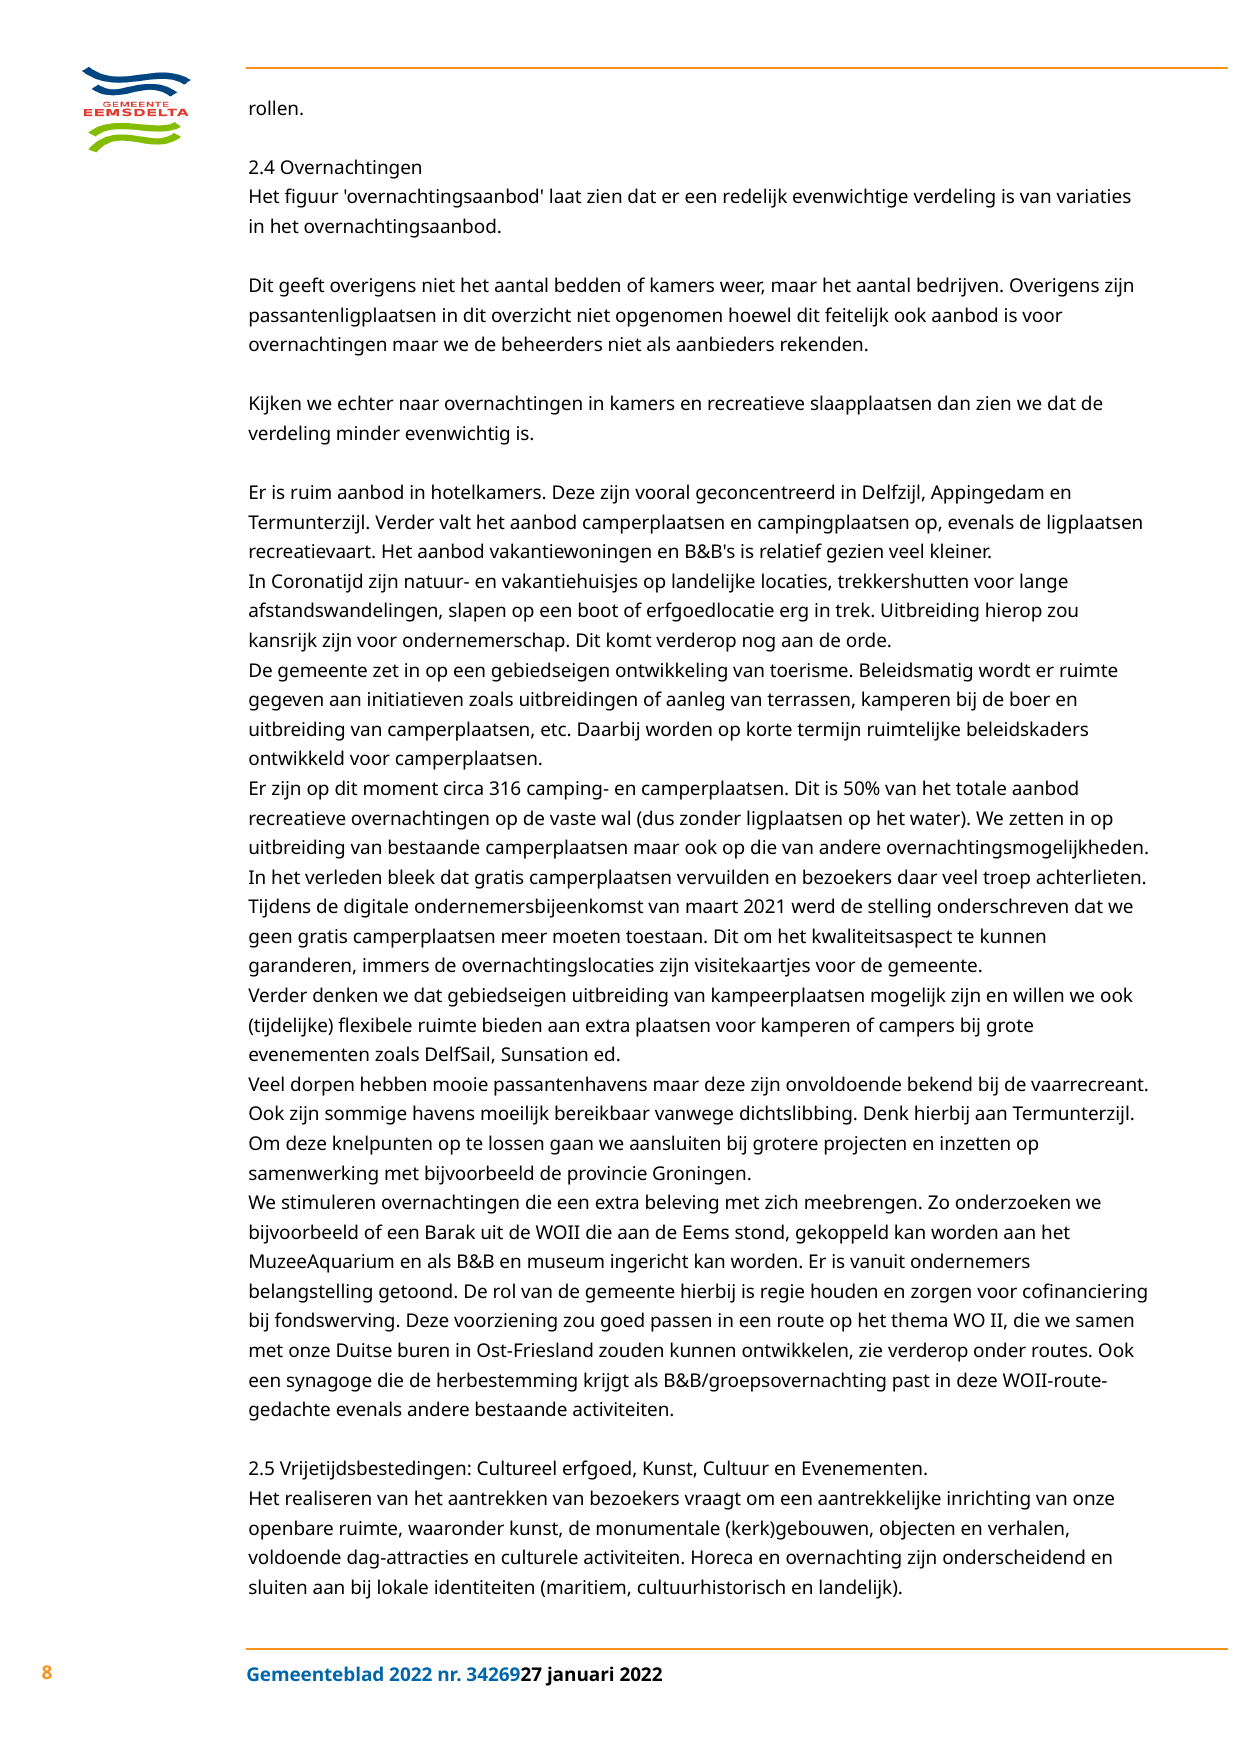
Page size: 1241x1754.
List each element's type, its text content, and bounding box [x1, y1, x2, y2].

text Het figuur 'overnachtingsaanbod' laat zien dat er een redelijk evenwichtige verdeling is van variaties in het overnachtingsaanbod. [248, 183, 1152, 239]
text We stimuleren overnachtingen die een extra beleving met zich meebrengen. Zo onderzoeken we bijvoorbeeld of een Barak uit de WOII die aan de Eems stond, gekoppeld kan worden aan het MuzeeAquarium en als B&B en museum ingericht kan worden. Er is vanuit ondernemers belangstelling getoond. De rol van de gemeente hierbij is regie houden en zorgen voor cofinanciering bij fondswerving. Deze voorziening zou goed passen in een route op het thema WO II, die we samen met onze Duitse buren in Ost-Friesland zouden kunnen ontwikkelen, zie verderop onder routes. Ook een synagoge die de herbestemming krijgt als B&B/groepsovernachting past in deze WOII-route-gedachte evenals andere bestaande activiteiten. [248, 1189, 1152, 1422]
text Er is ruim aanbod in hotelkamers. Deze zijn vooral geconcentreerd in Delfzijl, Appingedam en Termunterzijl. Verder valt het aanbod camperplaatsen en campingplaatsen op, evenals de ligplaatsen recreatievaart. Het aanbod vakantiewoningen en B&B's is relatief gezien veel kleiner. [248, 479, 1152, 564]
text De gemeente zet in op een gebiedseigen ontwikkeling van toerisme. Beleidsmatig wordt er ruimte gegeven aan initiatieven zoals uitbreidingen of aanleg van terrassen, kamperen bij de boer en uitbreiding van camperplaatsen, etc. Daarbij worden op korte termijn ruimtelijke beleidskaders ontwikkeld voor camperplaatsen. [248, 657, 1152, 771]
text 2.4 Overnachtingen [248, 154, 1152, 180]
text Dit geeft overigens niet het aantal bedden of kamers weer, maar het aantal bedrijven. Overigens zijn passantenligplaatsen in dit overzicht niet opgenomen hoewel dit feitelijk ook aanbod is voor overnachtingen maar we de beheerders niet als aanbieders rekenden. [248, 272, 1152, 357]
text Verder denken we dat gebiedseigen uitbreiding van kampeerplaatsen mogelijk zijn en willen we ook (tijdelijke) flexibele ruimte bieden aan extra plaatsen voor kamperen of campers bij grote evenementen zoals DelfSail, Sunsation ed. [248, 982, 1152, 1067]
text rollen. [248, 95, 1152, 121]
text Kijken we echter naar overnachtingen in kamers en recreatieve slaapplaatsen dan zien we dat de verdeling minder evenwichtig is. [248, 391, 1152, 446]
text 2.5 Vrijetijdsbestedingen: Cultureel erfgoed, Kunst, Cultuur en Evenementen. [248, 1456, 1152, 1481]
text Het realiseren van het aantrekken van bezoekers vraagt om een aantrekkelijke inrichting van onze openbare ruimte, waaronder kunst, de monumentale (kerk)gebouwen, objecten en verhalen, voldoende dag-attracties en culturele activiteiten. Horeca en overnachting zijn onderscheidend en sluiten aan bij lokale identiteiten (maritiem, cultuurhistorisch en landelijk). [248, 1485, 1152, 1600]
text In het verleden bleek dat gratis camperplaatsen vervuilden en bezoekers daar veel troep achterlieten. Tijdens de digitale ondernemersbijeenkomst van maart 2021 werd de stelling onderschreven dat we geen gratis camperplaatsen meer moeten toestaan. Dit om het kwaliteitsaspect te kunnen garanderen, immers de overnachtingslocaties zijn visitekaartjes voor de gemeente. [248, 864, 1152, 978]
text In Coronatijd zijn natuur- en vakantiehuisjes op landelijke locaties, trekkershutten voor lange afstandswandelingen, slapen op een boot of erfgoedlocatie erg in trek. Uitbreiding hierop zou kansrijk zijn voor ondernemerschap. Dit komt verderop nog aan de orde. [248, 568, 1152, 653]
text Veel dorpen hebben mooie passantenhavens maar deze zijn onvoldoende bekend bij de vaarrecreant. Ook zijn sommige havens moeilijk bereikbaar vanwege dichtslibbing. Denk hierbij aan Termunterzijl. Om deze knelpunten op te lossen gaan we aansluiten bij grotere projecten en inzetten op samenwerking met bijvoorbeeld de provincie Groningen. [248, 1071, 1152, 1186]
text Er zijn op dit moment circa 316 camping- en camperplaatsen. Dit is 50% van het totale aanbod recreatieve overnachtingen op de vaste wal (dus zonder ligplaatsen op het water). We zetten in op uitbreiding van bestaande camperplaatsen maar ook op die van andere overnachtingsmogelijkheden. [248, 775, 1152, 860]
picture [41, 47, 231, 172]
